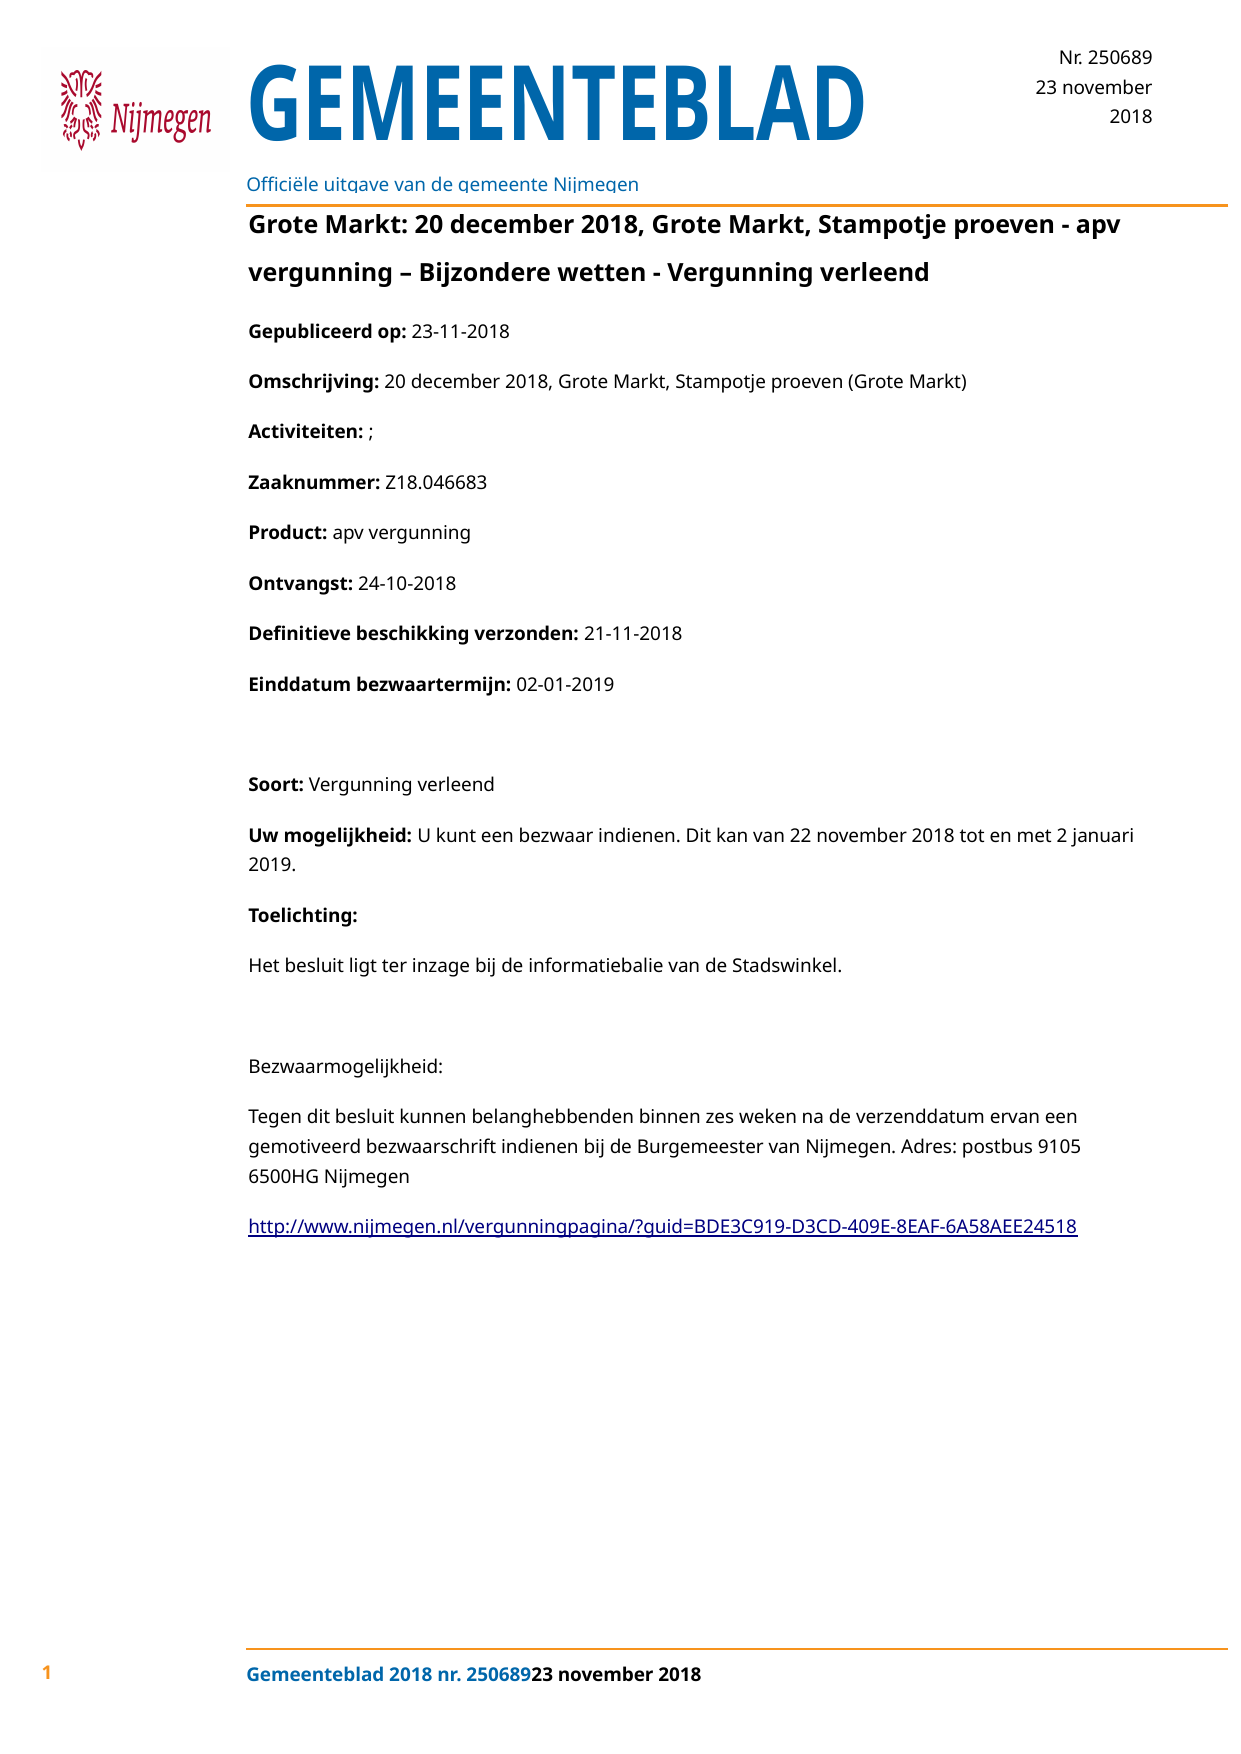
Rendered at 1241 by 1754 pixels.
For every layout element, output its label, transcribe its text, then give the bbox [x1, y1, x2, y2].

text Einddatum bezwaartermijn: 02-01-2019 [248, 671, 1152, 697]
text Soort: Vergunning verleend [248, 772, 1152, 797]
text Activiteiten: ; [248, 419, 1152, 444]
text Uw mogelijkheid: U kunt een bezwaar indienen. Dit kan van 22 november 2018 tot en met 2 januari 2019. [248, 822, 1152, 877]
text Ontvangst: 24-10-2018 [248, 570, 1152, 596]
text Definitieve beschikking verzonden: 21-11-2018 [248, 620, 1152, 646]
text Bezwaarmogelijkheid: [248, 1053, 1152, 1079]
text Grote Markt: 20 december 2018, Grote Markt, Stampotje proeven - apv vergunning – Bijzondere wetten - Vergunning verleend [248, 207, 1152, 288]
text Tegen dit besluit kunnen belanghebbenden binnen zes weken na de verzenddatum ervan een gemotiveerd bezwaarschrift indienen bij de Burgemeester van Nijmegen. Adres: postbus 9105 6500HG Nijmegen [248, 1104, 1152, 1189]
text Gepubliceerd op: 23-11-2018 [248, 318, 1152, 344]
text Zaaknummer: Z18.046683 [248, 469, 1152, 495]
text Product: apv vergunning [248, 519, 1152, 545]
picture [41, 47, 231, 172]
text http://www.nijmegen.nl/vergunningpagina/?guid=BDE3C919-D3CD-409E-8EAF-6A58AEE24518 [248, 1213, 1152, 1239]
text Omschrijving: 20 december 2018, Grote Markt, Stampotje proeven (Grote Markt) [248, 368, 1152, 394]
text Toelichting: [248, 902, 1152, 928]
text Het besluit ligt ter inzage bij de informatiebalie van de Stadswinkel. [248, 952, 1152, 978]
